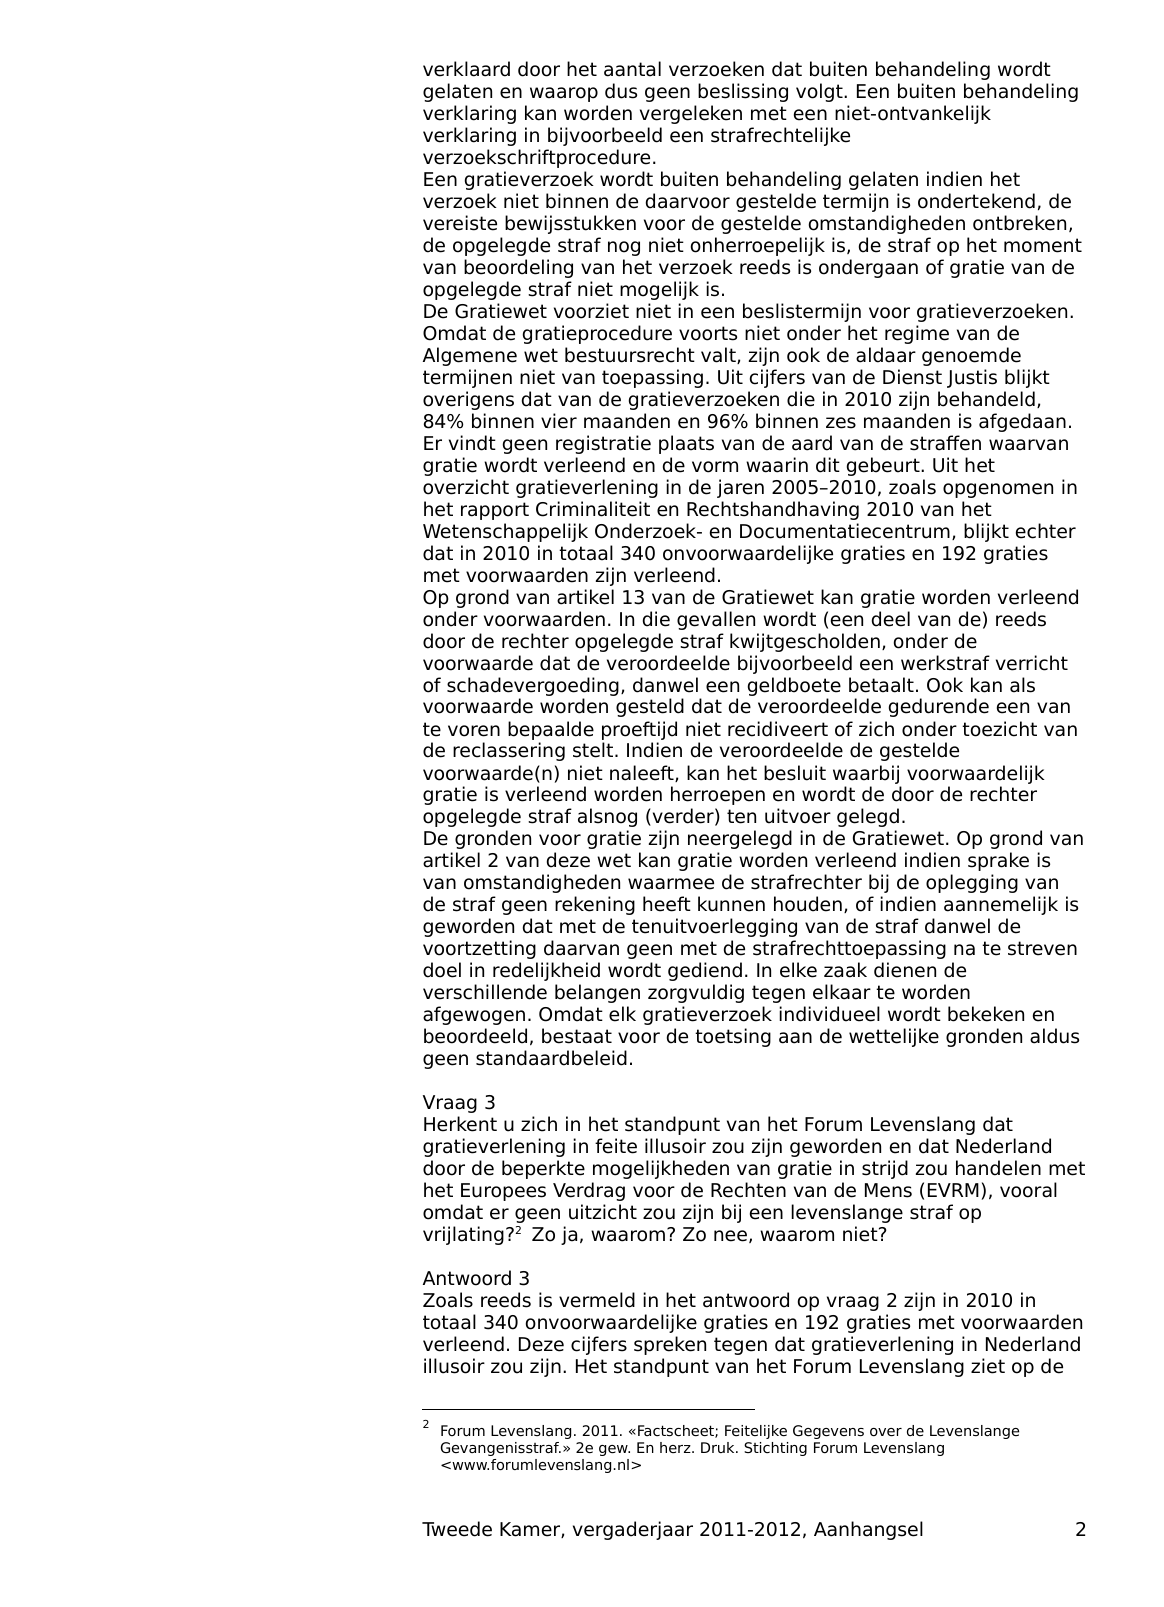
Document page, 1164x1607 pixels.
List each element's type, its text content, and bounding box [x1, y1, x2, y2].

text Op grond van artikel 13 van de Gratiewet kan gratie worden verleend onder voorwaarden. In die gevallen wordt (een deel van de) reeds door de rechter opgelegde straf kwijtgescholden, onder de voorwaarde dat de veroordeelde bijvoorbeeld een werkstraf verricht of schadevergoeding, danwel een geldboete betaalt. Ook kan als voorwaarde worden gesteld dat de veroordeelde gedurende een van te voren bepaalde proeftijd niet recidiveert of zich onder toezicht van de reclassering stelt. Indien de veroordeelde de gestelde voorwaarde(n) niet naleeft, kan het besluit waarbij voorwaardelijk gratie is verleend worden herroepen en wordt de door de rechter opgelegde straf alsnog (verder) ten uitvoer gelegd. [422, 587, 1087, 828]
text De gronden voor gratie zijn neergelegd in de Gratiewet. Op grond van artikel 2 van deze wet kan gratie worden verleend indien sprake is van omstandigheden waarmee de strafrechter bij de oplegging van de straf geen rekening heeft kunnen houden, of indien aannemelijk is geworden dat met de tenuitvoerlegging van de straf danwel de voortzetting daarvan geen met de strafrechttoepassing na te streven doel in redelijkheid wordt gediend. In elke zaak dienen de verschillende belangen zorgvuldig tegen elkaar te worden afgewogen. Omdat elk gratieverzoek individueel wordt bekeken en beoordeeld, bestaat voor de toetsing aan de wettelijke gronden aldus geen standaardbeleid. [422, 828, 1087, 1070]
text Er vindt geen registratie plaats van de aard van de straffen waarvan gratie wordt verleend en de vorm waarin dit gebeurt. Uit het overzicht gratieverlening in de jaren 2005–2010, zoals opgenomen in het rapport Criminaliteit en Rechtshandhaving 2010 van het Wetenschappelijk Onderzoek- en Documentatiecentrum, blijkt echter dat in 2010 in totaal 340 onvoorwaardelijke graties en 192 graties met voorwaarden zijn verleend. [422, 433, 1087, 587]
text verklaard door het aantal verzoeken dat buiten behandeling wordt gelaten en waarop dus geen beslissing volgt. Een buiten behandeling verklaring kan worden vergeleken met een niet-ontvankelijk verklaring in bijvoorbeeld een strafrechtelijke verzoekschriftprocedure. [422, 59, 1087, 169]
text Zoals reeds is vermeld in het antwoord op vraag 2 zijn in 2010 in totaal 340 onvoorwaardelijke graties en 192 graties met voorwaarden verleend. Deze cijfers spreken tegen dat gratieverlening in Nederland illusoir zou zijn. Het standpunt van het Forum Levenslang ziet op de [422, 1290, 1087, 1378]
text Antwoord 3 [422, 1268, 1087, 1290]
text Vraag 3 [422, 1092, 1087, 1114]
text Herkent u zich in het standpunt van het Forum Levenslang dat gratieverlening in feite illusoir zou zijn geworden en dat Nederland door de beperkte mogelijkheden van gratie in strijd zou handelen met het Europees Verdrag voor de Rechten van de Mens (EVRM), vooral omdat er geen uitzicht zou zijn bij een levenslange straf op vrijlating? Zo ja, waarom? Zo nee, waarom niet? [422, 1114, 1087, 1246]
text Forum Levenslang. 2011. «Factscheet; Feitelijke Gegevens over de Levenslange Gevangenisstraf.» 2e gew. En herz. Druk. Stichting Forum Levenslang <www.forumlevenslang.nl> [422, 1418, 1087, 1474]
text Een gratieverzoek wordt buiten behandeling gelaten indien het verzoek niet binnen de daarvoor gestelde termijn is ondertekend, de vereiste bewijsstukken voor de gestelde omstandigheden ontbreken, de opgelegde straf nog niet onherroepelijk is, de straf op het moment van beoordeling van het verzoek reeds is ondergaan of gratie van de opgelegde straf niet mogelijk is. [422, 169, 1087, 301]
text De Gratiewet voorziet niet in een beslistermijn voor gratieverzoeken. Omdat de gratieprocedure voorts niet onder het regime van de Algemene wet bestuursrecht valt, zijn ook de aldaar genoemde termijnen niet van toepassing. Uit cijfers van de Dienst Justis blijkt overigens dat van de gratieverzoeken die in 2010 zijn behandeld, 84% binnen vier maanden en 96% binnen zes maanden is afgedaan. [422, 301, 1087, 433]
